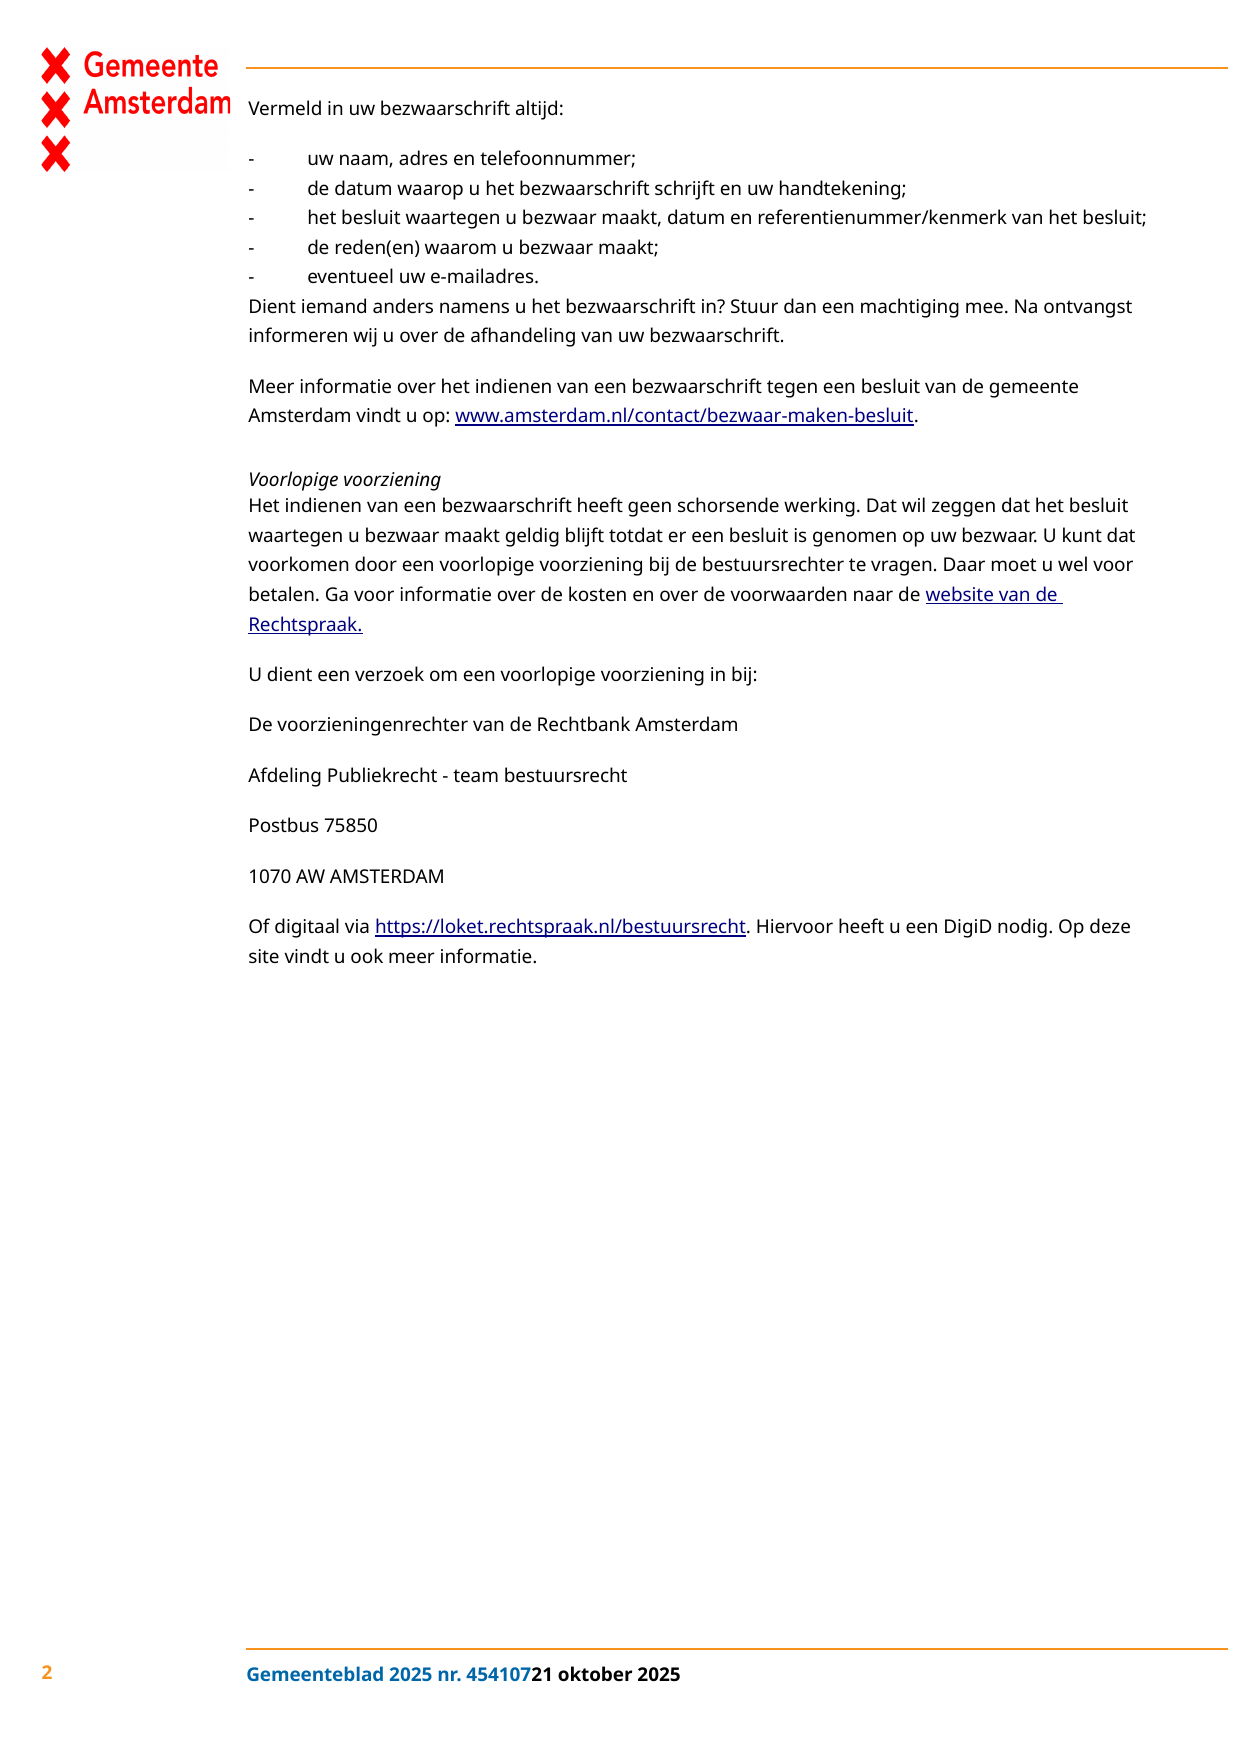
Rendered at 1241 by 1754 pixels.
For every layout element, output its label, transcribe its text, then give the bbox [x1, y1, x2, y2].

text 1070 AW AMSTERDAM [248, 863, 1152, 888]
text Of digitaal via https://loket.rechtspraak.nl/bestuursrecht. Hiervoor heeft u een DigiD nodig. Op deze site vindt u ook meer informatie. [248, 913, 1152, 968]
text Dient iemand anders namens u het bezwaarschrift in? Stuur dan een machtiging mee. Na ontvangst informeren wij u over de afhandeling van uw bezwaarschrift. [248, 293, 1152, 348]
text Voorlopige voorziening [248, 467, 1152, 492]
text Vermeld in uw bezwaarschrift altijd: [248, 95, 1152, 121]
list de reden(en) waarom u bezwaar maakt; [248, 234, 1152, 260]
picture [41, 47, 231, 172]
text De voorzieningenrechter van de Rechtbank Amsterdam [248, 712, 1152, 737]
text Postbus 75850 [248, 812, 1152, 838]
text Het indienen van een bezwaarschrift heeft geen schorsende werking. Dat wil zeggen dat het besluit waartegen u bezwaar maakt geldig blijft totdat er een besluit is genomen op uw bezwaar. U kunt dat voorkomen door een voorlopige voorziening bij de bestuursrechter te vragen. Daar moet u wel voor betalen. Ga voor informatie over de kosten en over de voorwaarden naar de website van de Rechtspraak. [248, 492, 1152, 636]
list eventueel uw e-mailadres. [248, 263, 1152, 289]
list uw naam, adres en telefoonnummer; [248, 145, 1152, 171]
list de datum waarop u het bezwaarschrift schrijft en uw handtekening; [248, 175, 1152, 201]
text Meer informatie over het indienen van een bezwaarschrift tegen een besluit van de gemeente Amsterdam vindt u op: www.amsterdam.nl/contact/bezwaar-maken-besluit. [248, 373, 1152, 428]
text Afdeling Publiekrecht - team bestuursrecht [248, 762, 1152, 788]
list het besluit waartegen u bezwaar maakt, datum en referentienummer/kenmerk van het besluit; [248, 204, 1152, 230]
text U dient een verzoek om een voorlopige voorziening in bij: [248, 661, 1152, 687]
